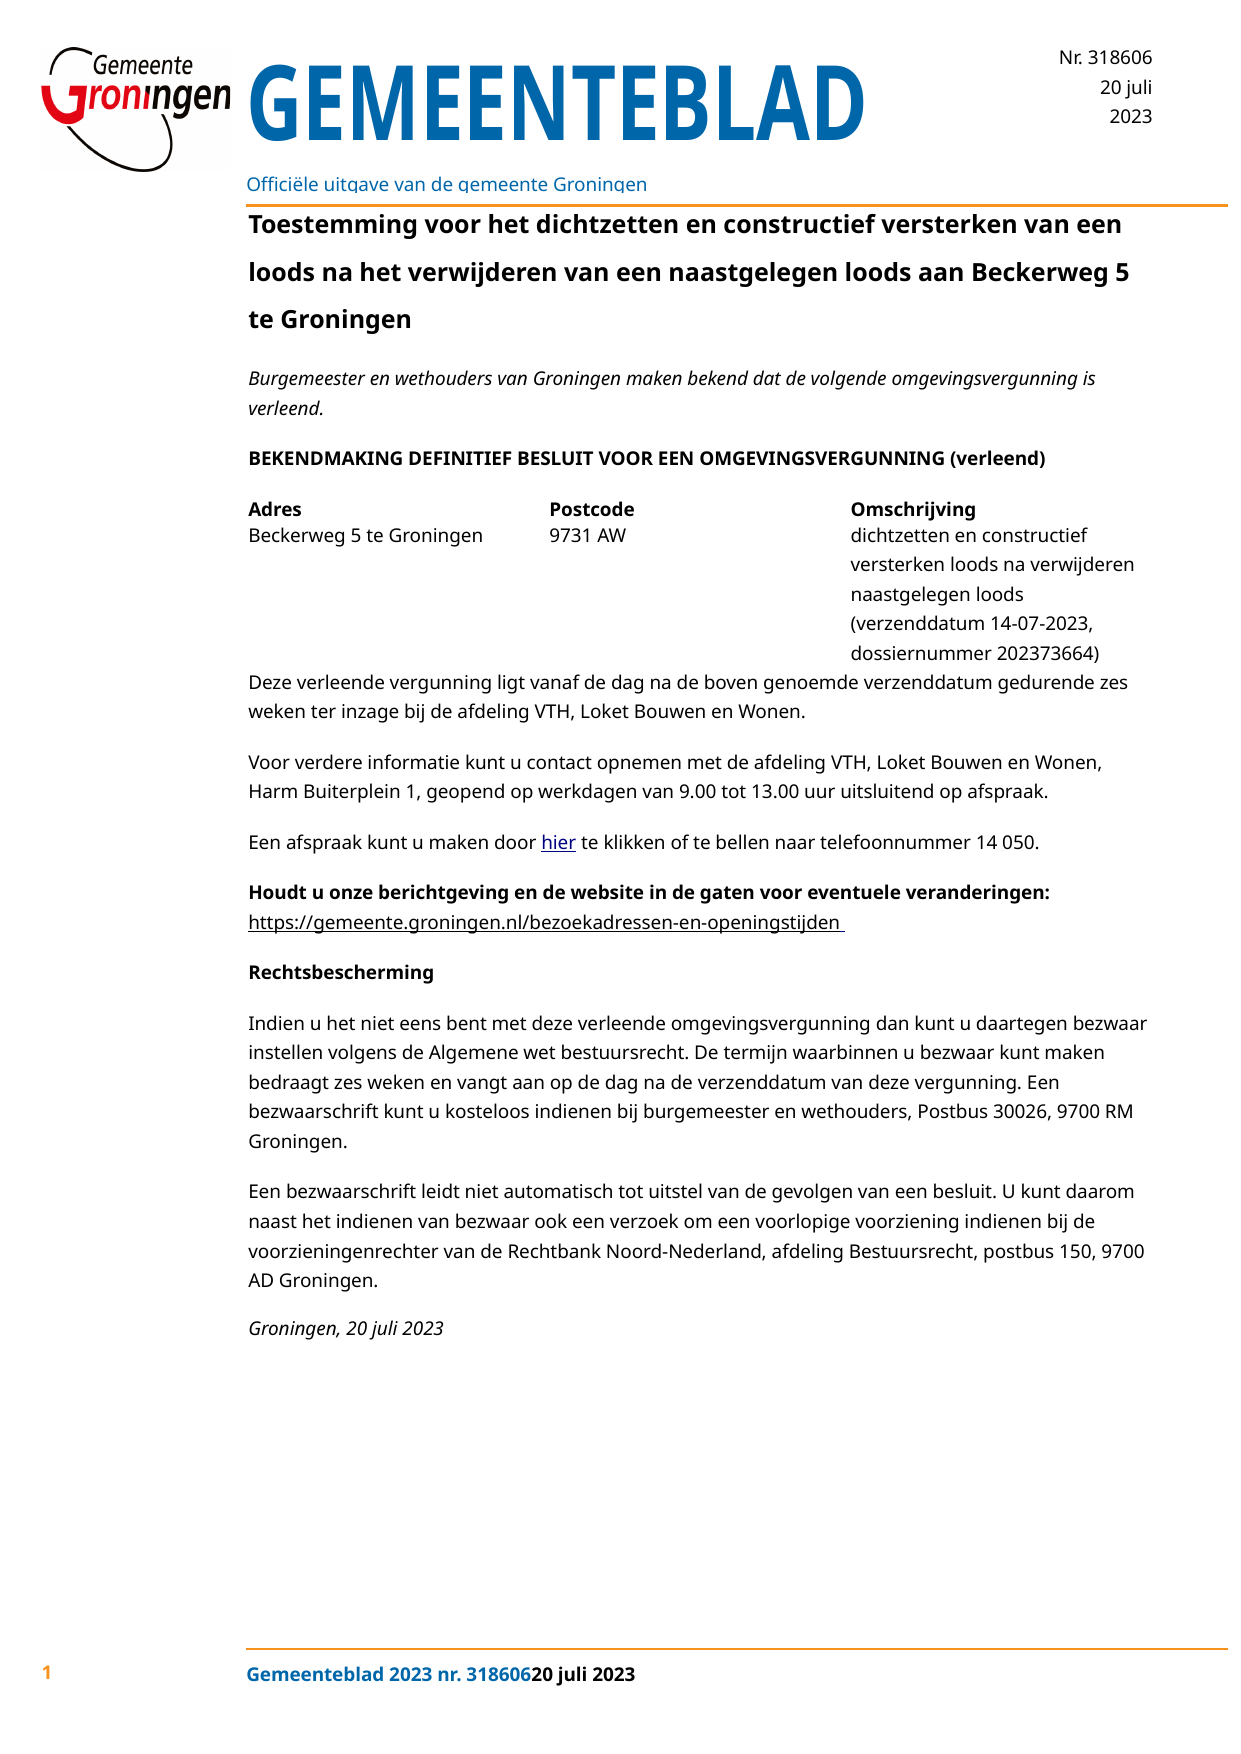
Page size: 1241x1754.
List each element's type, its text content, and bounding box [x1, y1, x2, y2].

table_cell 9731 AW [549, 522, 850, 666]
text Toestemming voor het dichtzetten en constructief versterken van een loods na het verwijderen van een naastgelegen loods aan Beckerweg 5 te Groningen [248, 207, 1152, 336]
text Deze verleende vergunning ligt vanaf de dag na de boven genoemde verzenddatum gedurende zes weken ter inzage bij de afdeling VTH, Loket Bouwen en Wonen. [248, 669, 1152, 724]
table_header Postcode [549, 496, 850, 522]
text Een bezwaarschrift leidt niet automatisch tot uitstel van de gevolgen van een besluit. U kunt daarom naast het indienen van bezwaar ook een verzoek om een voorlopige voorziening indienen bij de voorzieningenrechter van de Rechtbank Noord-Nederland, afdeling Bestuursrecht, postbus 150, 9700 AD Groningen. [248, 1179, 1152, 1293]
table_cell dichtzetten en constructief versterken loods na verwijderen naastgelegen loods (verzenddatum 14-07-2023, dossiernummer 202373664) [850, 522, 1152, 666]
text Indien u het niet eens bent met deze verleende omgevingsvergunning dan kunt u daartegen bezwaar instellen volgens de Algemene wet bestuursrecht. De termijn waarbinnen u bezwaar kunt maken bedraagt zes weken en vangt aan op de dag na de verzenddatum van deze vergunning. Een bezwaarschrift kunt u kosteloos indienen bij burgemeester en wethouders, Postbus 30026, 9700 RM Groningen. [248, 1010, 1152, 1154]
text Een afspraak kunt u maken door hier te klikken of te bellen naar telefoonnummer 14 050. [248, 829, 1152, 855]
table_header Omschrijving [850, 496, 1152, 522]
table_cell Beckerweg 5 te Groningen [248, 522, 549, 666]
text Burgemeester en wethouders van Groningen maken bekend dat de volgende omgevingsvergunning is verleend. [248, 366, 1152, 421]
text BEKENDMAKING DEFINITIEF BESLUIT VOOR EEN OMGEVINGSVERGUNNING (verleend) [248, 446, 1152, 471]
text Houdt u onze berichtgeving en de website in de gaten voor eventuele veranderingen: https://gemeente.groningen.nl/bezoekadressen-en-openingstijden [248, 879, 1152, 935]
text Rechtsbescherming [248, 959, 1152, 985]
picture [41, 47, 231, 172]
text Groningen, 20 juli 2023 [248, 1315, 1152, 1341]
text Voor verdere informatie kunt u contact opnemen met de afdeling VTH, Loket Bouwen en Wonen, Harm Buiterplein 1, geopend op werkdagen van 9.00 tot 13.00 uur uitsluitend op afspraak. [248, 749, 1152, 804]
table_header Adres [248, 496, 549, 522]
